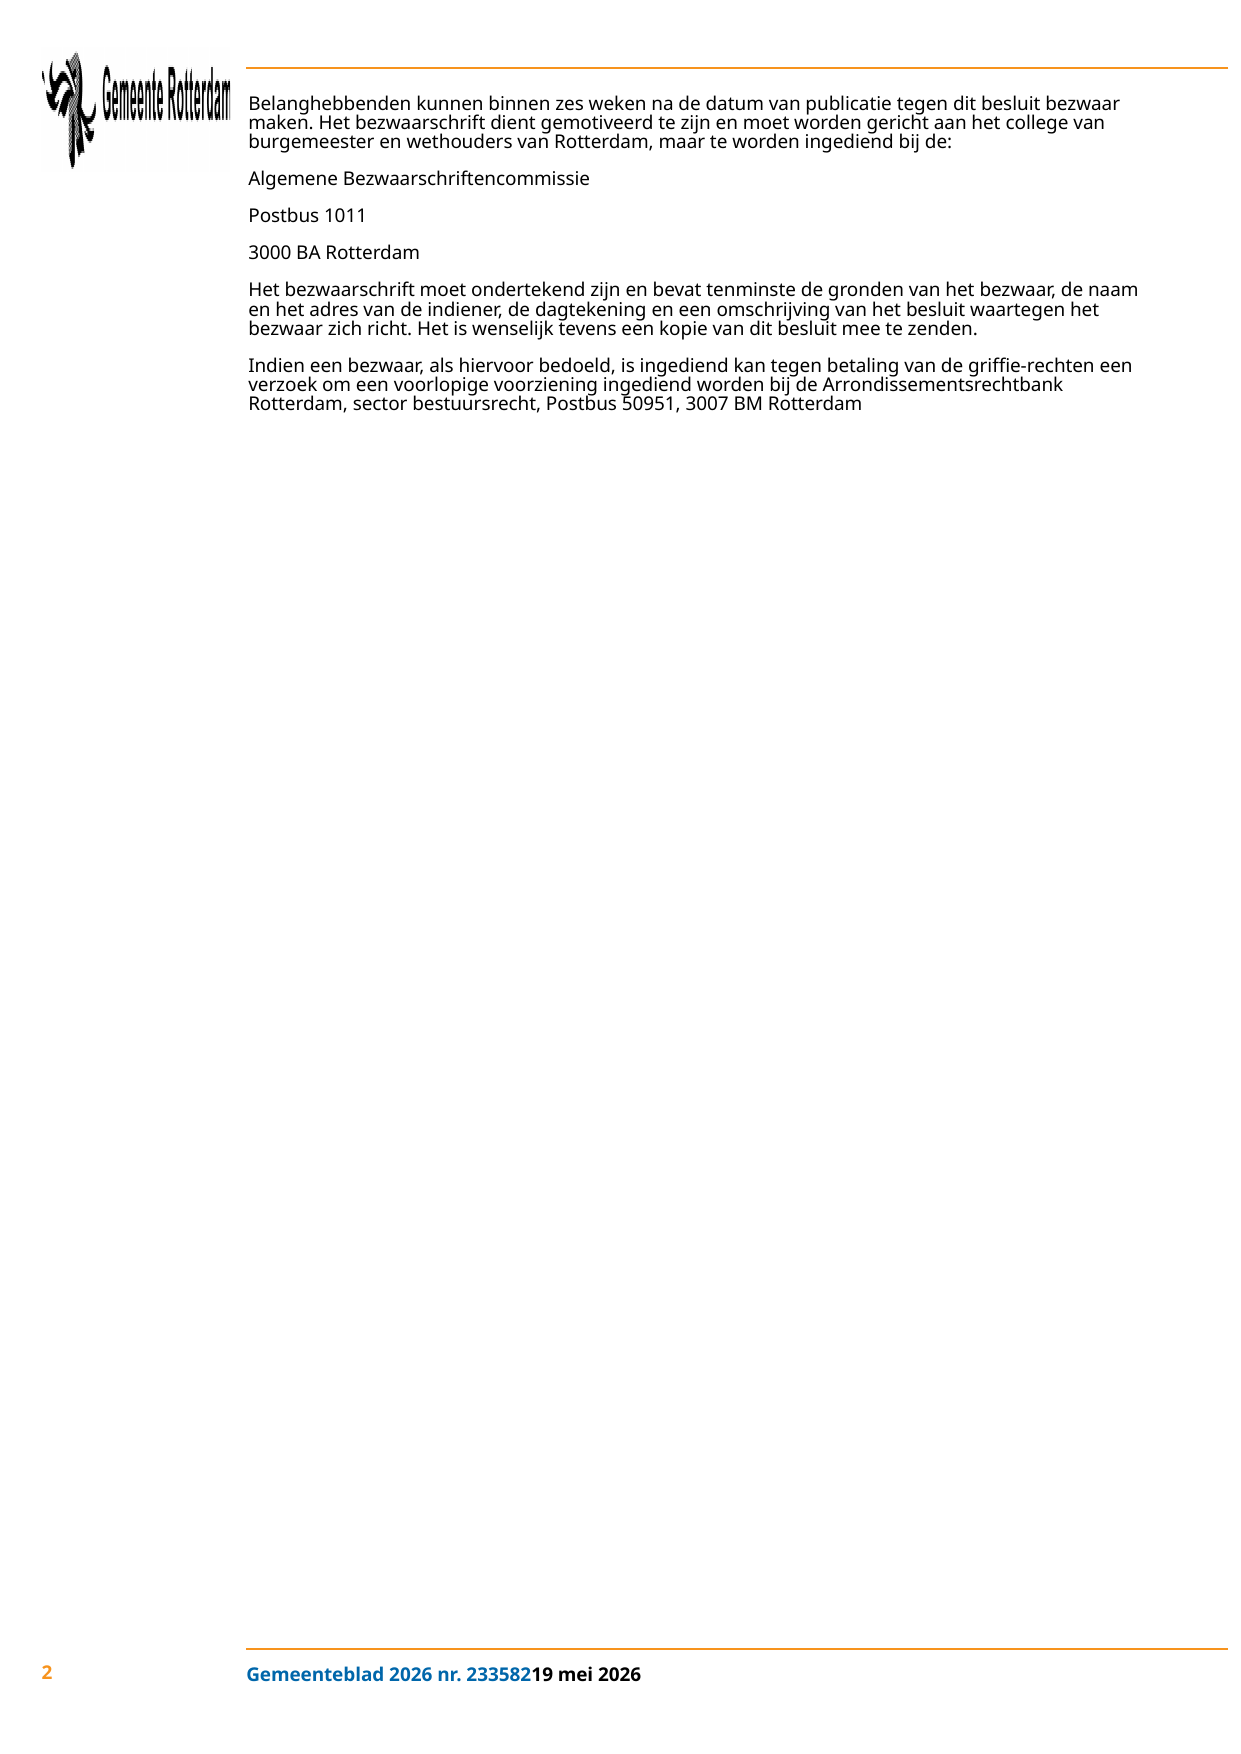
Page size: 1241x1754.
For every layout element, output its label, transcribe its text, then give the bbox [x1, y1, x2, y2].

picture [41, 47, 231, 172]
text Postbus 1011 [248, 207, 1152, 227]
text 3000 BA Rotterdam [248, 244, 1152, 264]
text Het bezwaarschrift moet ondertekend zijn en bevat tenminste de gronden van het bezwaar, de naam en het adres van de indiener, de dagtekening en een omschrijving van het besluit waartegen het bezwaar zich richt. Het is wenselijk tevens een kopie van dit besluit mee te zenden. [248, 281, 1152, 339]
text Belanghebbenden kunnen binnen zes weken na de datum van publicatie tegen dit besluit bezwaar maken. Het bezwaarschrift dient gemotiveerd te zijn en moet worden gericht aan het college van burgemeester en wethouders van Rotterdam, maar te worden ingediend bij de: [248, 95, 1152, 153]
text Indien een bezwaar, als hiervoor bedoeld, is ingediend kan tegen betaling van de griffie-rechten een verzoek om een voorlopige voorziening ingediend worden bij de Arrondissementsrechtbank Rotterdam, sector bestuursrecht, Postbus 50951, 3007 BM Rotterdam [248, 357, 1152, 415]
text Algemene Bezwaarschriftencommissie [248, 170, 1152, 190]
